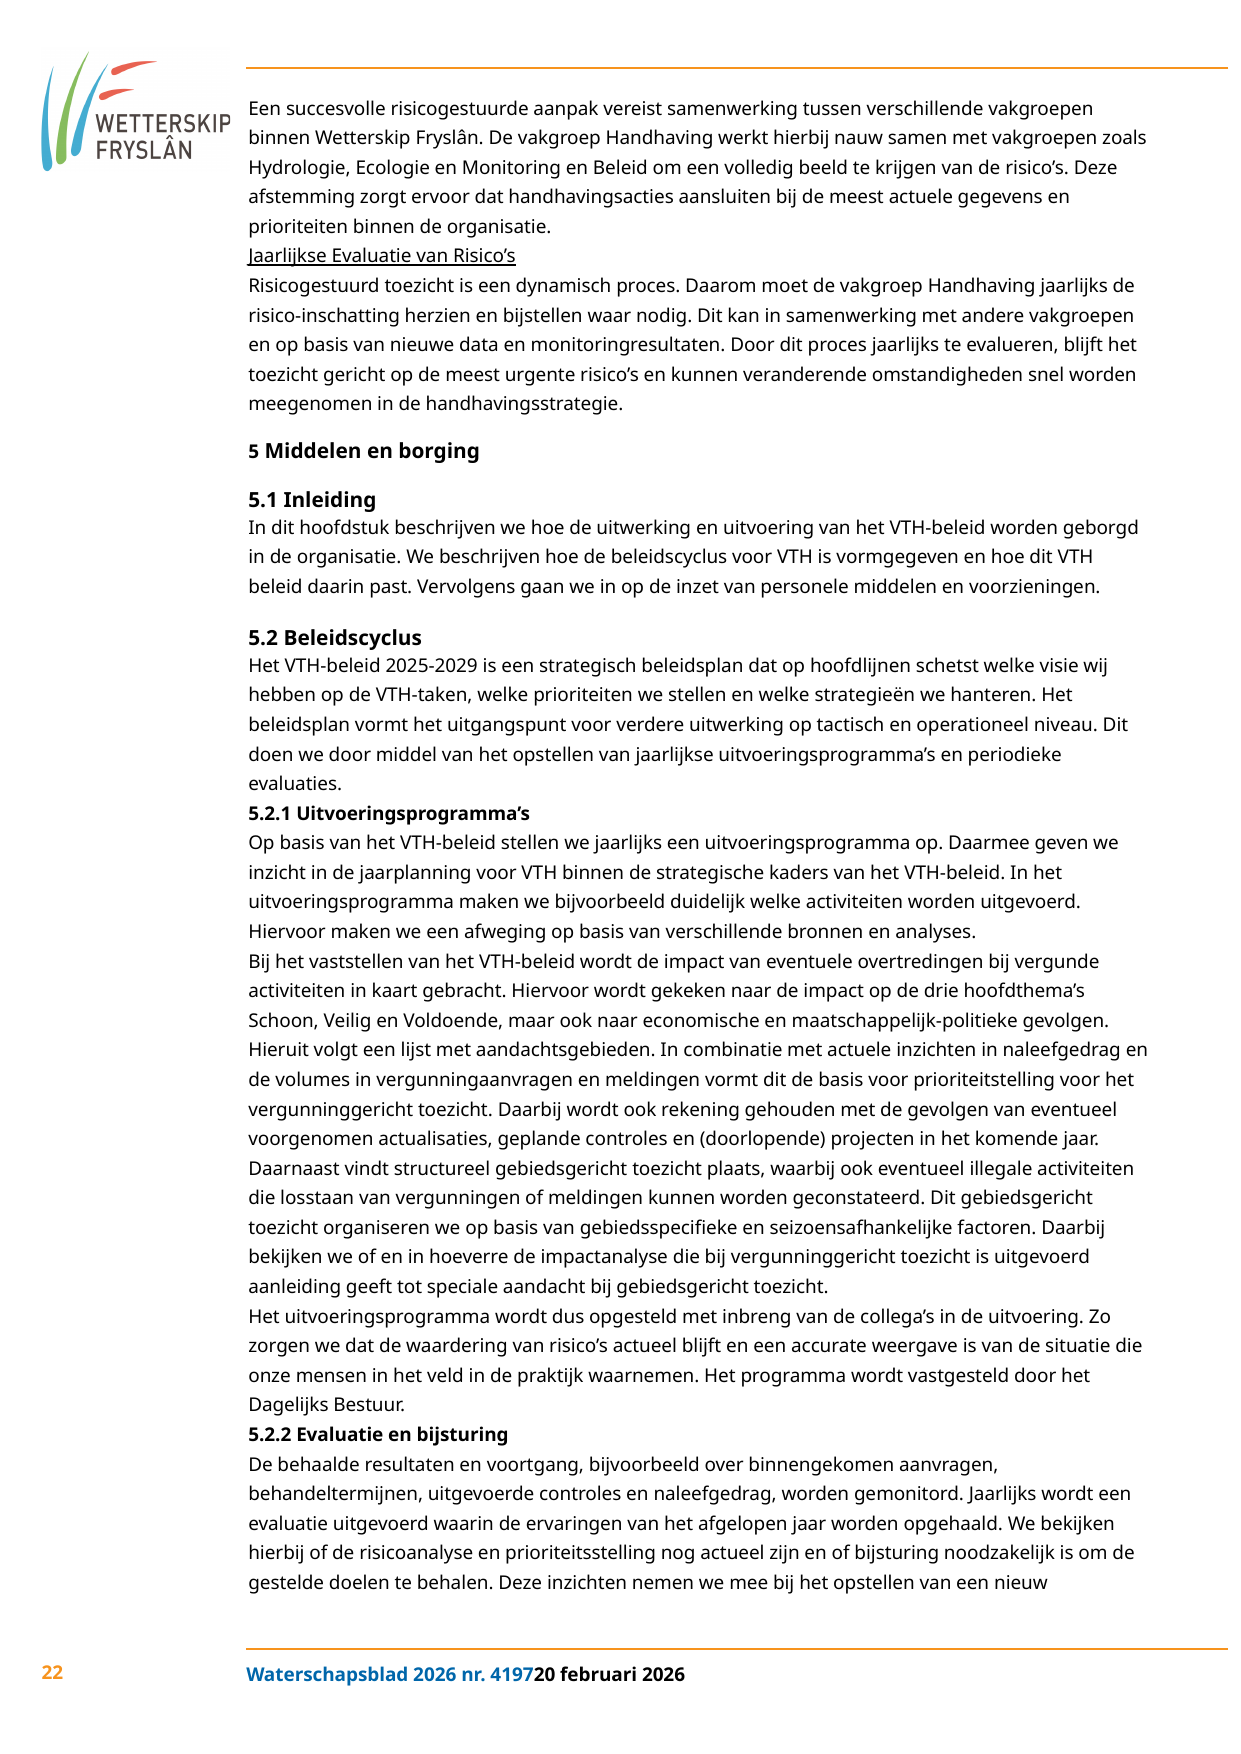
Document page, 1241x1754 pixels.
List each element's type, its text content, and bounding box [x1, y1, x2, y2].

text Risicogestuurd toezicht is een dynamisch proces. Daarom moet de vakgroep Handhaving jaarlijks de risico-inschatting herzien en bijstellen waar nodig. Dit kan in samenwerking met andere vakgroepen en op basis van nieuwe data en monitoringresultaten. Door dit proces jaarlijks te evalueren, blijft het toezicht gericht op de meest urgente risico’s en kunnen veranderende omstandigheden snel worden meegenomen in de handhavingsstrategie. [248, 272, 1152, 416]
text 5 Middelen en borging [248, 436, 1152, 465]
text 5.2.1 Uitvoeringsprogramma’s [248, 800, 1152, 826]
text Het uitvoeringsprogramma wordt dus opgesteld met inbreng van de collega’s in de uitvoering. Zo zorgen we dat de waardering van risico’s actueel blijft en een accurate weergave is van de situatie die onze mensen in het veld in de praktijk waarnemen. Het programma wordt vastgesteld door het Dagelijks Bestuur. [248, 1303, 1152, 1417]
text 5.2 Beleidscyclus [248, 623, 1152, 652]
picture [41, 47, 231, 172]
text 5.2.2 Evaluatie en bijsturing [248, 1421, 1152, 1447]
text Een succesvolle risicogestuurde aanpak vereist samenwerking tussen verschillende vakgroepen binnen Wetterskip Fryslân. De vakgroep Handhaving werkt hierbij nauw samen met vakgroepen zoals Hydrologie, Ecologie en Monitoring en Beleid om een volledig beeld te krijgen van de risico’s. Deze afstemming zorgt ervoor dat handhavingsacties aansluiten bij de meest actuele gegevens en prioriteiten binnen de organisatie. [248, 95, 1152, 239]
text In dit hoofdstuk beschrijven we hoe de uitwerking en uitvoering van het VTH-beleid worden geborgd in de organisatie. We beschrijven hoe de beleidscyclus voor VTH is vormgegeven en hoe dit VTH beleid daarin past. Vervolgens gaan we in op de inzet van personele middelen en voorzieningen. [248, 514, 1152, 599]
text Op basis van het VTH-beleid stellen we jaarlijks een uitvoeringsprogramma op. Daarmee geven we inzicht in de jaarplanning voor VTH binnen de strategische kaders van het VTH-beleid. In het uitvoeringsprogramma maken we bijvoorbeeld duidelijk welke activiteiten worden uitgevoerd. Hiervoor maken we een afweging op basis van verschillende bronnen en analyses. [248, 829, 1152, 944]
text Jaarlijkse Evaluatie van Risico’s [248, 243, 1152, 268]
text De behaalde resultaten en voortgang, bijvoorbeeld over binnengekomen aanvragen, behandeltermijnen, uitgevoerde controles en naleefgedrag, worden gemonitord. Jaarlijks wordt een evaluatie uitgevoerd waarin de ervaringen van het afgelopen jaar worden opgehaald. We bekijken hierbij of de risicoanalyse en prioriteitsstelling nog actueel zijn en of bijsturing noodzakelijk is om de gestelde doelen te behalen. Deze inzichten nemen we mee bij het opstellen van een nieuw [248, 1451, 1152, 1595]
text Bij het vaststellen van het VTH-beleid wordt de impact van eventuele overtredingen bij vergunde activiteiten in kaart gebracht. Hiervoor wordt gekeken naar de impact op de drie hoofdthema’s Schoon, Veilig en Voldoende, maar ook naar economische en maatschappelijk-politieke gevolgen. Hieruit volgt een lijst met aandachtsgebieden. In combinatie met actuele inzichten in naleefgedrag en de volumes in vergunningaanvragen en meldingen vormt dit de basis voor prioriteitstelling voor het vergunninggericht toezicht. Daarbij wordt ook rekening gehouden met de gevolgen van eventueel voorgenomen actualisaties, geplande controles en (doorlopende) projecten in het komende jaar. [248, 948, 1152, 1151]
text 5.1 Inleiding [248, 486, 1152, 514]
text Daarnaast vindt structureel gebiedsgericht toezicht plaats, waarbij ook eventueel illegale activiteiten die losstaan van vergunningen of meldingen kunnen worden geconstateerd. Dit gebiedsgericht toezicht organiseren we op basis van gebiedsspecifieke en seizoensafhankelijke factoren. Daarbij bekijken we of en in hoeverre de impactanalyse die bij vergunninggericht toezicht is uitgevoerd aanleiding geeft tot speciale aandacht bij gebiedsgericht toezicht. [248, 1155, 1152, 1299]
text Het VTH-beleid 2025-2029 is een strategisch beleidsplan dat op hoofdlijnen schetst welke visie wij hebben op de VTH-taken, welke prioriteiten we stellen en welke strategieën we hanteren. Het beleidsplan vormt het uitgangspunt voor verdere uitwerking op tactisch en operationeel niveau. Dit doen we door middel van het opstellen van jaarlijkse uitvoeringsprogramma’s en periodieke evaluaties. [248, 652, 1152, 796]
